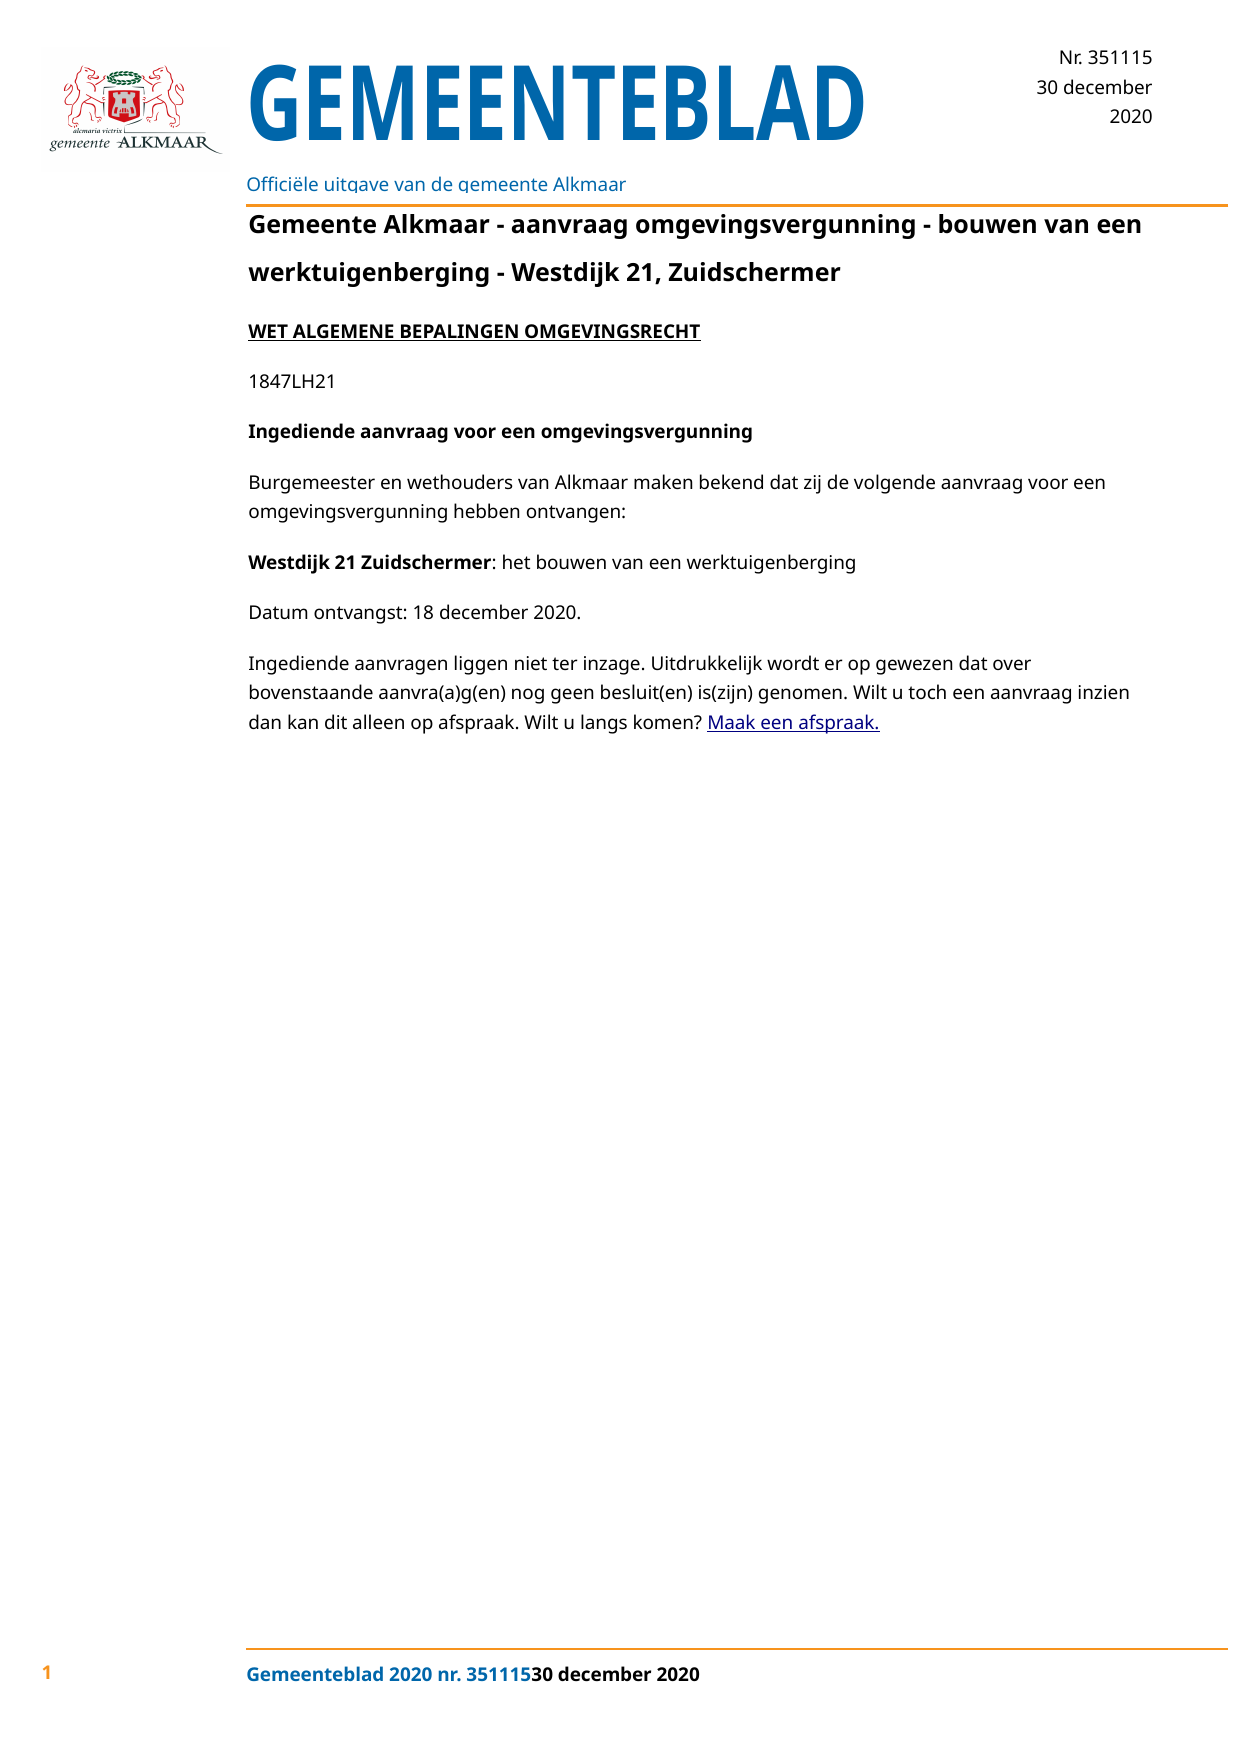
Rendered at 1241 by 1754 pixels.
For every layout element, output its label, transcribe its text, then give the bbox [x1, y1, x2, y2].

text Gemeente Alkmaar - aanvraag omgevingsvergunning - bouwen van een werktuigenberging - Westdijk 21, Zuidschermer [248, 207, 1152, 288]
text Ingediende aanvragen liggen niet ter inzage. Uitdrukkelijk wordt er op gewezen dat over bovenstaande aanvra(a)g(en) nog geen besluit(en) is(zijn) genomen. Wilt u toch een aanvraag inzien dan kan dit alleen op afspraak. Wilt u langs komen? Maak een afspraak. [248, 650, 1152, 735]
text Burgemeester en wethouders van Alkmaar maken bekend dat zij de volgende aanvraag voor een omgevingsvergunning hebben ontvangen: [248, 469, 1152, 524]
text Ingediende aanvraag voor een omgevingsvergunning [248, 419, 1152, 444]
text WET ALGEMENE BEPALINGEN OMGEVINGSRECHT [248, 318, 1152, 344]
text Datum ontvangst: 18 december 2020. [248, 599, 1152, 625]
text 1847LH21 [248, 368, 1152, 394]
picture [41, 47, 231, 172]
text Westdijk 21 Zuidschermer: het bouwen van een werktuigenberging [248, 549, 1152, 575]
